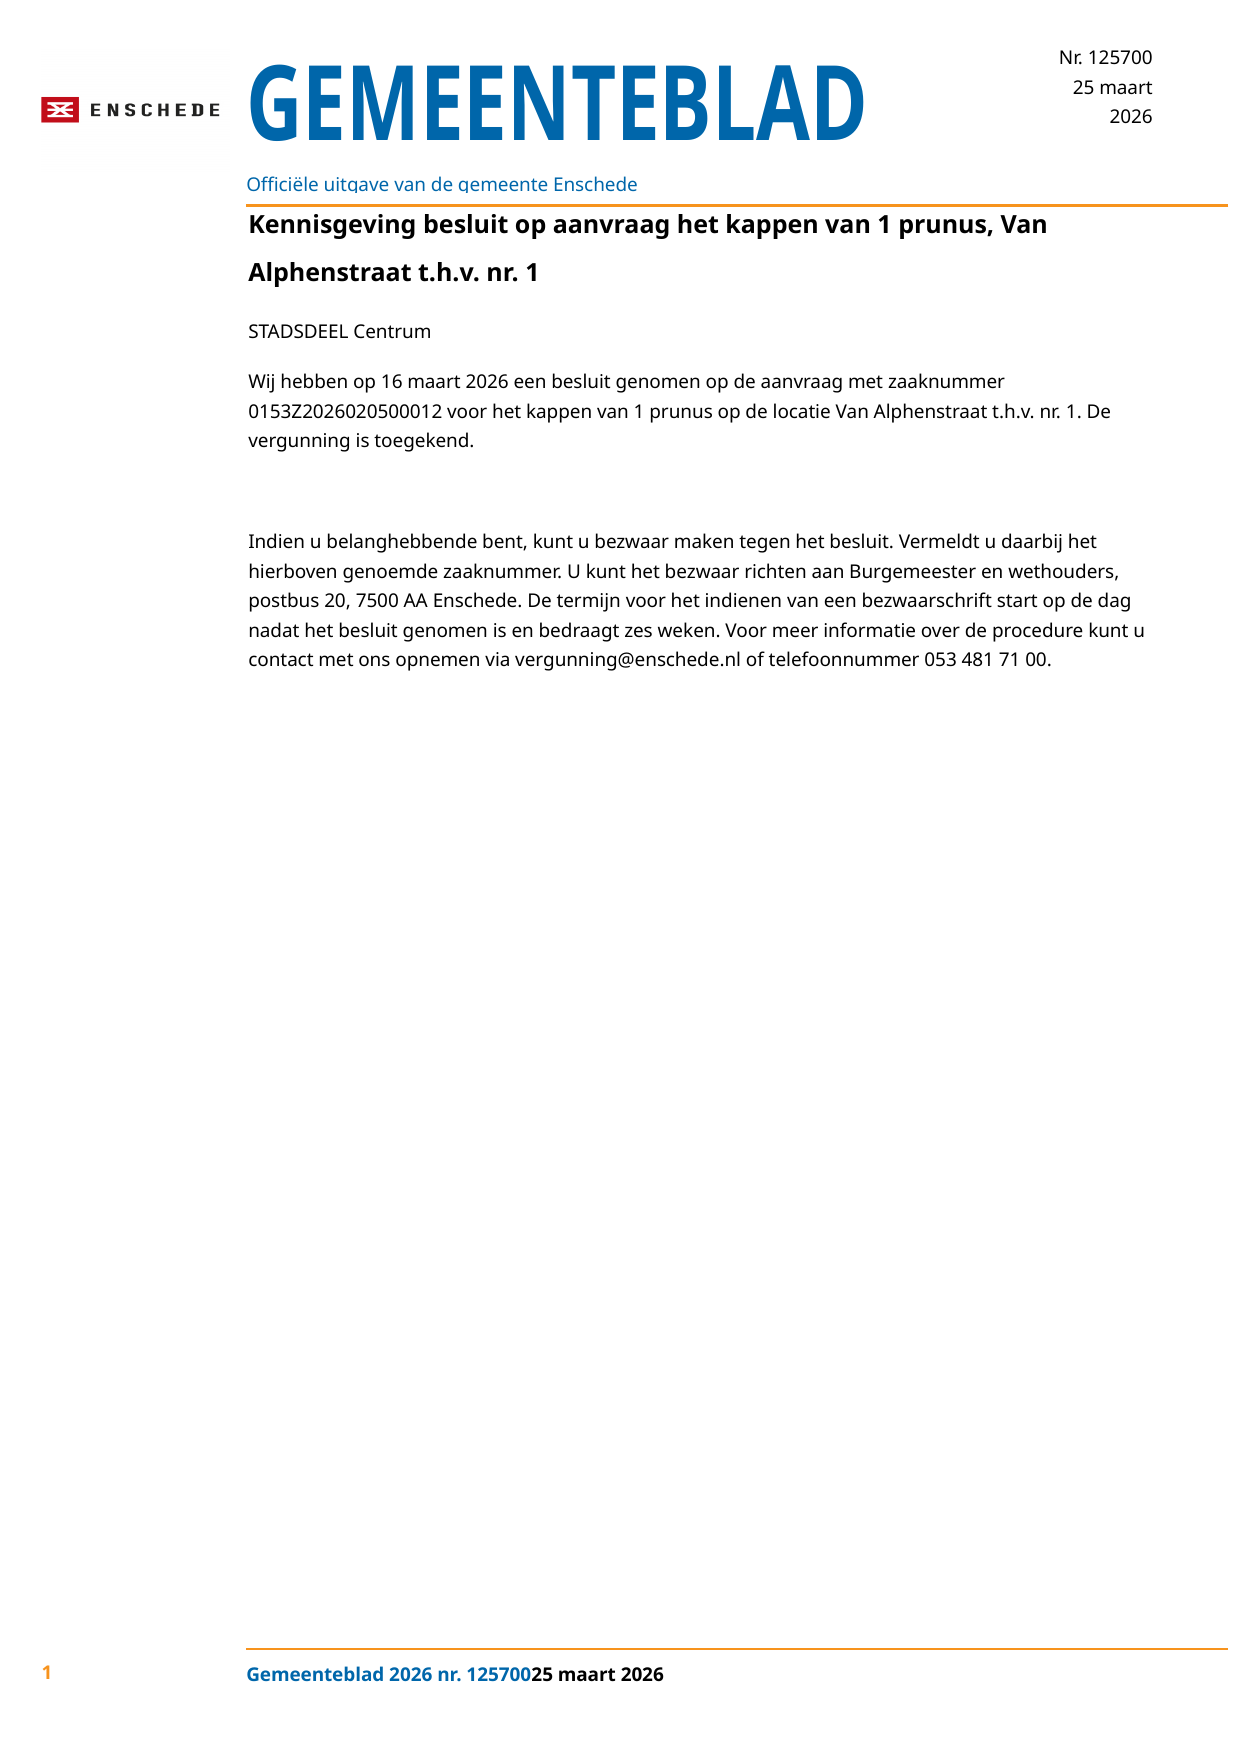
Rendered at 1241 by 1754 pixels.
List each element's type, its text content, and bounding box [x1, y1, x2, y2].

text Wij hebben op 16 maart 2026 een besluit genomen op de aanvraag met zaaknummer 0153Z2026020500012 voor het kappen van 1 prunus op de locatie Van Alphenstraat t.h.v. nr. 1. De vergunning is toegekend. [248, 368, 1152, 453]
text Kennisgeving besluit op aanvraag het kappen van 1 prunus, Van Alphenstraat t.h.v. nr. 1 [248, 207, 1152, 288]
text Indien u belanghebbende bent, kunt u bezwaar maken tegen het besluit. Vermeldt u daarbij het hierboven genoemde zaaknummer. U kunt het bezwaar richten aan Burgemeester en wethouders, postbus 20, 7500 AA Enschede. De termijn voor het indienen van een bezwaarschrift start op de dag nadat het besluit genomen is en bedraagt zes weken. Voor meer informatie over de procedure kunt u contact met ons opnemen via vergunning@enschede.nl of telefoonnummer 053 481 71 00. [248, 528, 1152, 672]
text STADSDEEL Centrum [248, 318, 1152, 344]
picture [41, 47, 231, 172]
